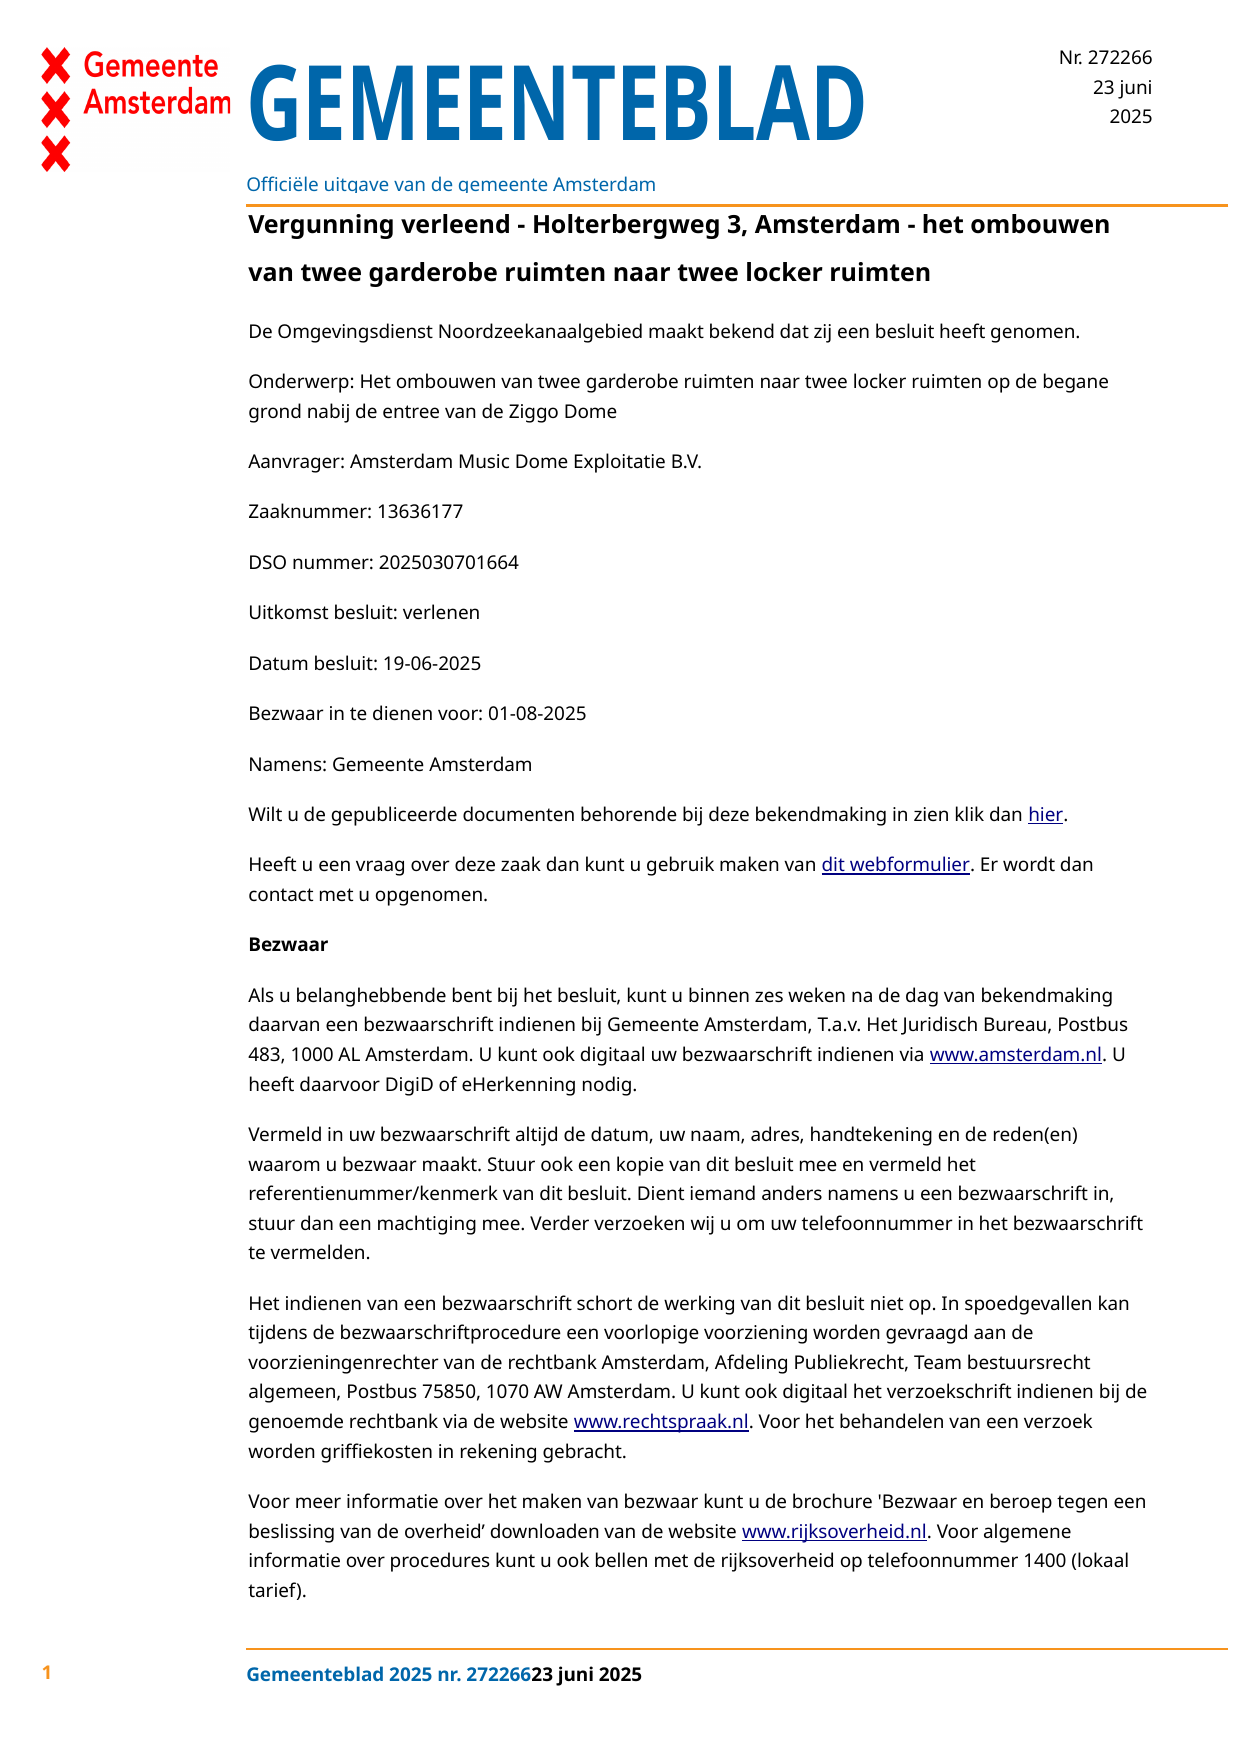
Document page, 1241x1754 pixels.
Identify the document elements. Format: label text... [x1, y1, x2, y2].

text De Omgevingsdienst Noordzeekanaalgebied maakt bekend dat zij een besluit heeft genomen. [248, 318, 1152, 344]
text Onderwerp: Het ombouwen van twee garderobe ruimten naar twee locker ruimten op de begane grond nabij de entree van de Ziggo Dome [248, 368, 1152, 424]
text Datum besluit: 19-06-2025 [248, 650, 1152, 676]
text Aanvrager: Amsterdam Music Dome Exploitatie B.V. [248, 448, 1152, 474]
text DSO nummer: 2025030701664 [248, 549, 1152, 575]
text Vermeld in uw bezwaarschrift altijd de datum, uw naam, adres, handtekening en de reden(en) waarom u bezwaar maakt. Stuur ook een kopie van dit besluit mee en vermeld het referentienummer/kenmerk van dit besluit. Dient iemand anders namens u een bezwaarschrift in, stuur dan een machtiging mee. Verder verzoeken wij u om uw telefoonnummer in het bezwaarschrift te vermelden. [248, 1121, 1152, 1265]
text Wilt u de gepubliceerde documenten behorende bij deze bekendmaking in zien klik dan hier. [248, 801, 1152, 827]
text Vergunning verleend - Holterbergweg 3, Amsterdam - het ombouwen van twee garderobe ruimten naar twee locker ruimten [248, 207, 1152, 288]
text Voor meer informatie over het maken van bezwaar kunt u de brochure 'Bezwaar en beroep tegen een beslissing van de overheid’ downloaden van de website www.rijksoverheid.nl. Voor algemene informatie over procedures kunt u ook bellen met de rijksoverheid op telefoonnummer 1400 (lokaal tarief). [248, 1488, 1152, 1603]
text Zaaknummer: 13636177 [248, 499, 1152, 524]
text Uitkomst besluit: verlenen [248, 599, 1152, 625]
text Het indienen van een bezwaarschrift schort de werking van dit besluit niet op. In spoedgevallen kan tijdens de bezwaarschriftprocedure een voorlopige voorziening worden gevraagd aan de voorzieningenrechter van de rechtbank Amsterdam, Afdeling Publiekrecht, Team bestuursrecht algemeen, Postbus 75850, 1070 AW Amsterdam. U kunt ook digitaal het verzoekschrift indienen bij de genoemde rechtbank via de website www.rechtspraak.nl. Voor het behandelen van een verzoek worden griffiekosten in rekening gebracht. [248, 1290, 1152, 1464]
text Heeft u een vraag over deze zaak dan kunt u gebruik maken van dit webformulier. Er wordt dan contact met u opgenomen. [248, 852, 1152, 907]
picture [41, 47, 231, 172]
text Bezwaar [248, 932, 1152, 957]
text Namens: Gemeente Amsterdam [248, 751, 1152, 777]
text Bezwaar in te dienen voor: 01-08-2025 [248, 700, 1152, 726]
text Als u belanghebbende bent bij het besluit, kunt u binnen zes weken na de dag van bekendmaking daarvan een bezwaarschrift indienen bij Gemeente Amsterdam, T.a.v. Het Juridisch Bureau, Postbus 483, 1000 AL Amsterdam. U kunt ook digitaal uw bezwaarschrift indienen via www.amsterdam.nl. U heeft daarvoor DigiD of eHerkenning nodig. [248, 982, 1152, 1097]
